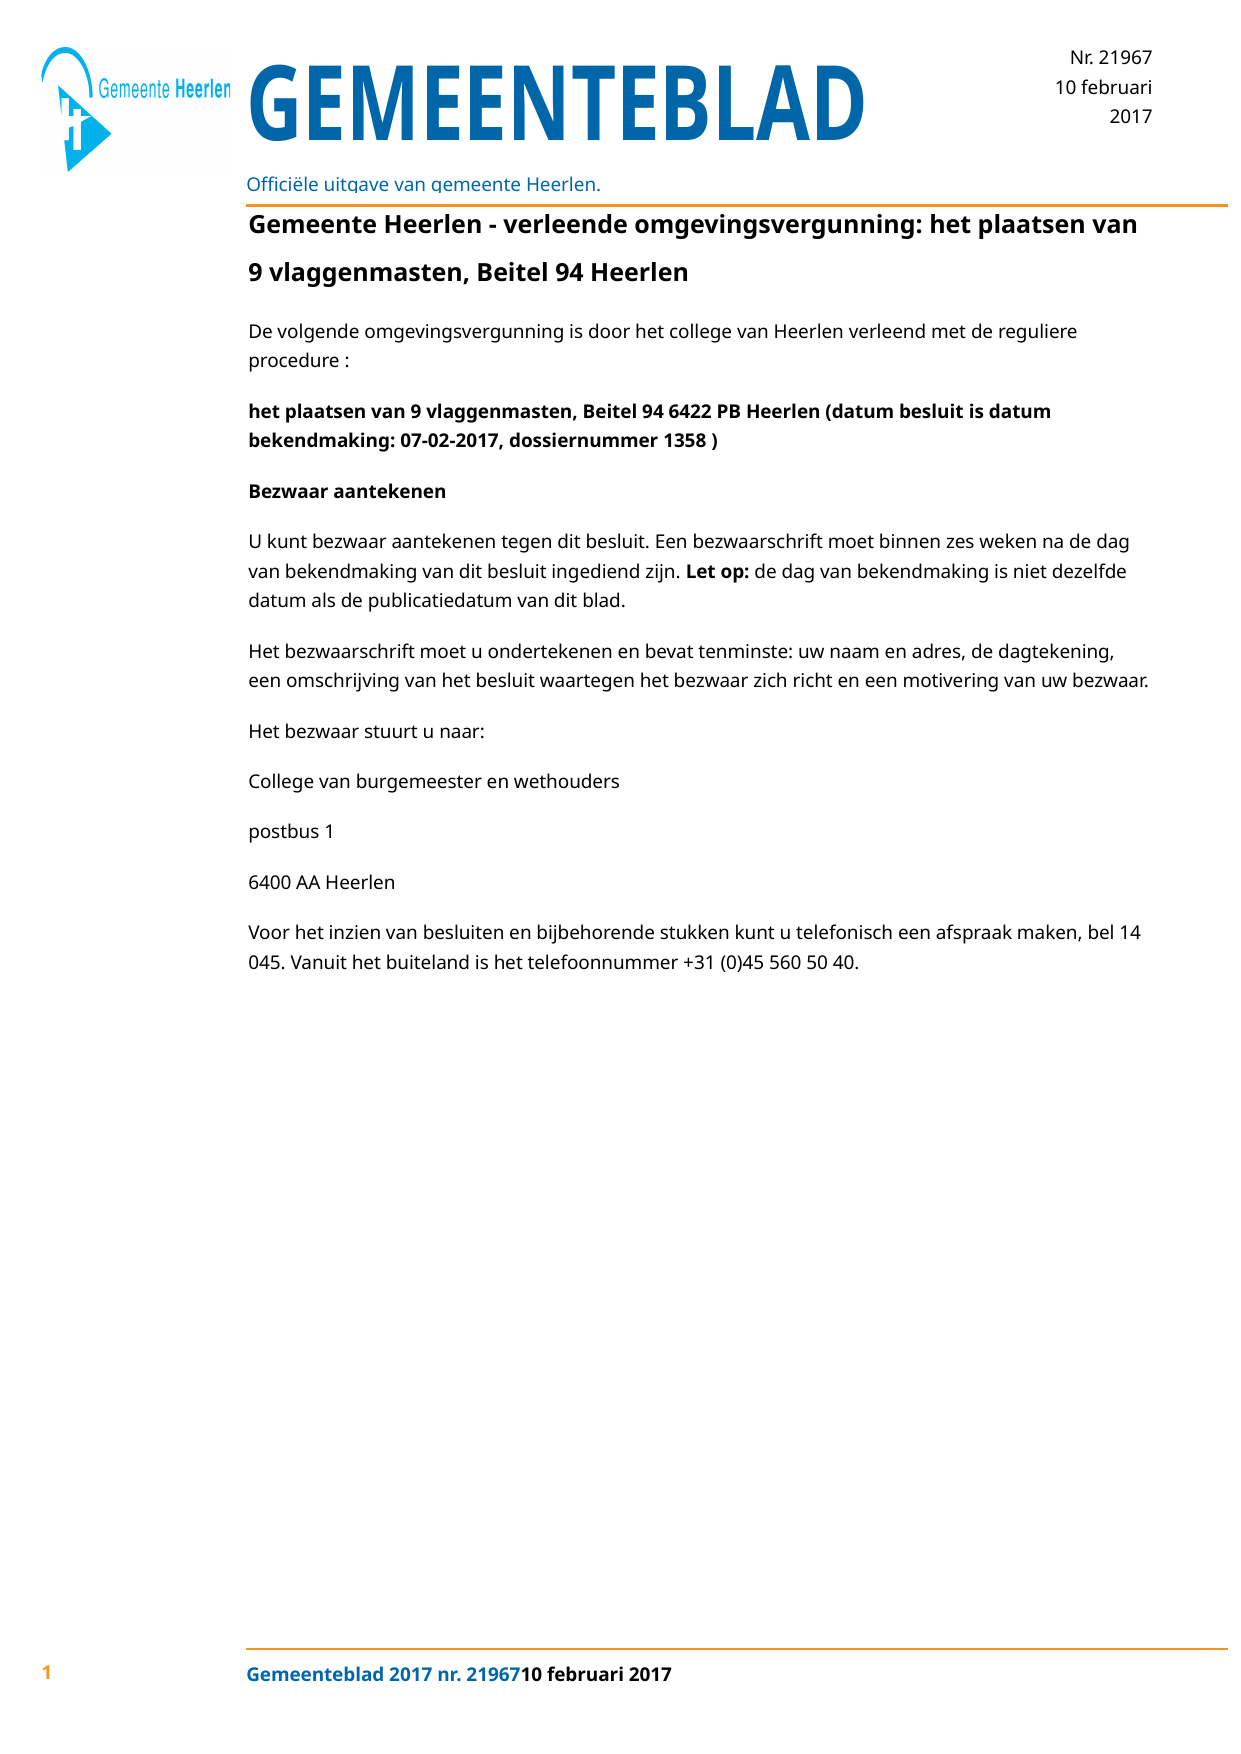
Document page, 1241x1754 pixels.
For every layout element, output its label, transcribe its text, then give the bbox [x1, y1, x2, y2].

text Het bezwaarschrift moet u ondertekenen en bevat tenminste: uw naam en adres, de dagtekening, een omschrijving van het besluit waartegen het bezwaar zich richt en een motivering van uw bezwaar. [248, 638, 1152, 693]
text U kunt bezwaar aantekenen tegen dit besluit. Een bezwaarschrift moet binnen zes weken na de dag van bekendmaking van dit besluit ingediend zijn. Let op: de dag van bekendmaking is niet dezelfde datum als de publicatiedatum van dit blad. [248, 528, 1152, 613]
text het plaatsen van 9 vlaggenmasten, Beitel 94 6422 PB Heerlen (datum besluit is datum bekendmaking: 07-02-2017, dossiernummer 1358 ) [248, 398, 1152, 453]
text De volgende omgevingsvergunning is door het college van Heerlen verleend met de reguliere procedure : [248, 318, 1152, 373]
text Gemeente Heerlen - verleende omgevingsvergunning: het plaatsen van 9 vlaggenmasten, Beitel 94 Heerlen [248, 207, 1152, 288]
text College van burgemeester en wethouders [248, 768, 1152, 794]
text Het bezwaar stuurt u naar: [248, 718, 1152, 744]
text Voor het inzien van besluiten en bijbehorende stukken kunt u telefonisch een afspraak maken, bel 14 045. Vanuit het buiteland is het telefoonnummer +31 (0)45 560 50 40. [248, 919, 1152, 975]
text postbus 1 [248, 819, 1152, 844]
text Bezwaar aantekenen [248, 478, 1152, 504]
picture [41, 47, 231, 172]
text 6400 AA Heerlen [248, 869, 1152, 895]
picture [41, 47, 58, 70]
